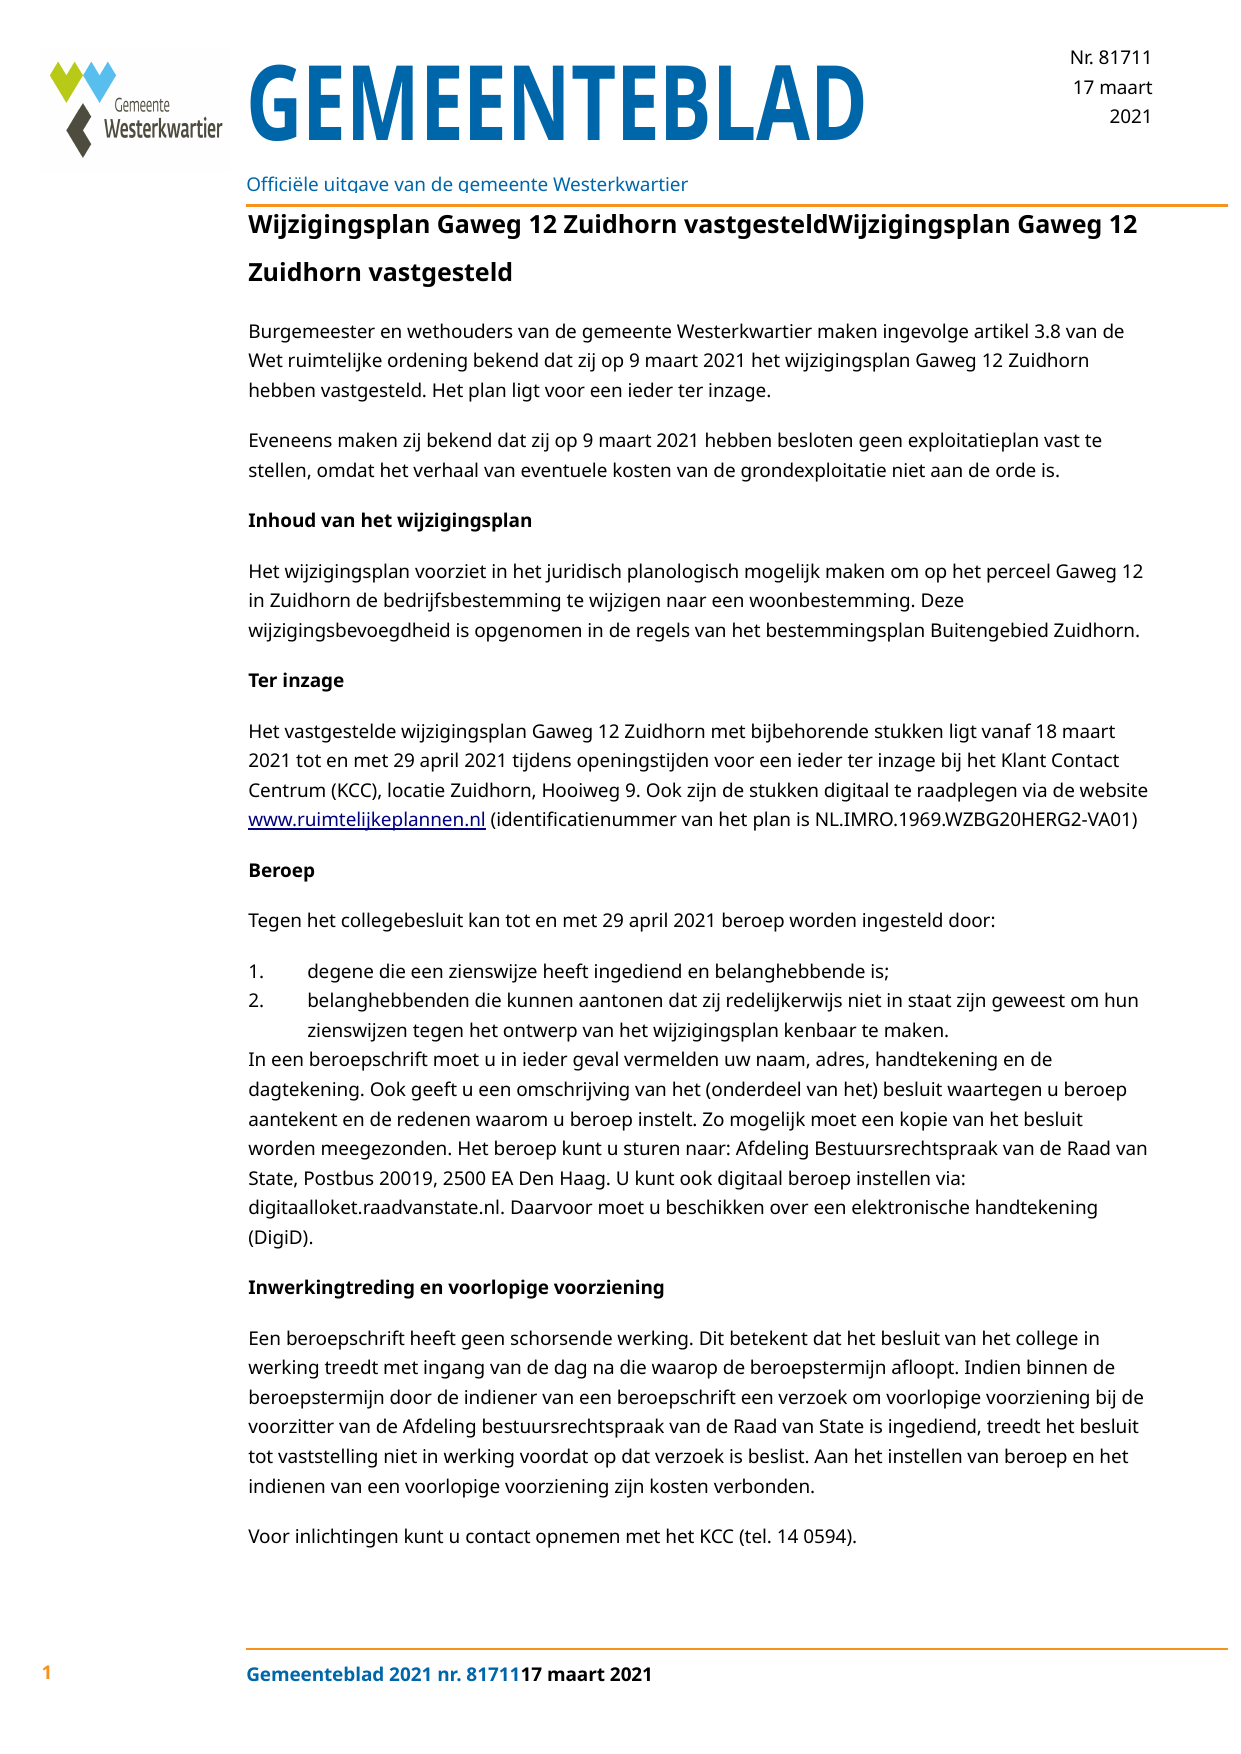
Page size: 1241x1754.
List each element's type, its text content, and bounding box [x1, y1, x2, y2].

list belanghebbenden die kunnen aantonen dat zij redelijkerwijs niet in staat zijn geweest om hun zienswijzen tegen het ontwerp van het wijzigingsplan kenbaar te maken. [248, 987, 1152, 1043]
text In een beroepschrift moet u in ieder geval vermelden uw naam, adres, handtekening en de dagtekening. Ook geeft u een omschrijving van het (onderdeel van het) besluit waartegen u beroep aantekent en de redenen waarom u beroep instelt. Zo mogelijk moet een kopie van het besluit worden meegezonden. Het beroep kunt u sturen naar: Afdeling Bestuursrechtspraak van de Raad van State, Postbus 20019, 2500 EA Den Haag. U kunt ook digitaal beroep instellen via: digitaalloket.raadvanstate.nl. Daarvoor moet u beschikken over een elektronische handtekening (DigiD). [248, 1047, 1152, 1250]
text Het wijzigingsplan voorziet in het juridisch planologisch mogelijk maken om op het perceel Gaweg 12 in Zuidhorn de bedrijfsbestemming te wijzigen naar een woonbestemming. Deze wijzigingsbevoegdheid is opgenomen in de regels van het bestemmingsplan Buitengebied Zuidhorn. [248, 558, 1152, 643]
text Eveneens maken zij bekend dat zij op 9 maart 2021 hebben besloten geen exploitatieplan vast te stellen, omdat het verhaal van eventuele kosten van de grondexploitatie niet aan de orde is. [248, 427, 1152, 483]
text Beroep [248, 857, 1152, 883]
list degene die een zienswijze heeft ingediend en belanghebbende is; [248, 958, 1152, 984]
text Een beroepschrift heeft geen schorsende werking. Dit betekent dat het besluit van het college in werking treedt met ingang van de dag na die waarop de beroepstermijn afloopt. Indien binnen de beroepstermijn door de indiener van een beroepschrift een verzoek om voorlopige voorziening bij de voorzitter van de Afdeling bestuursrechtspraak van de Raad van State is ingediend, treedt het besluit tot vaststelling niet in werking voordat op dat verzoek is beslist. Aan het instellen van beroep en het indienen van een voorlopige voorziening zijn kosten verbonden. [248, 1325, 1152, 1499]
text Het vastgestelde wijzigingsplan Gaweg 12 Zuidhorn met bijbehorende stukken ligt vanaf 18 maart 2021 tot en met 29 april 2021 tijdens openingstijden voor een ieder ter inzage bij het Klant Contact Centrum (KCC), locatie Zuidhorn, Hooiweg 9. Ook zijn de stukken digitaal te raadplegen via de website www.ruimtelijkeplannen.nl (identificatienummer van het plan is NL.IMRO.1969.WZBG20HERG2-VA01) [248, 718, 1152, 832]
text Ter inzage [248, 667, 1152, 693]
text Inhoud van het wijzigingsplan [248, 507, 1152, 533]
text Voor inlichtingen kunt u contact opnemen met het KCC (tel. 14 0594). [248, 1523, 1152, 1549]
text Wijzigingsplan Gaweg 12 Zuidhorn vastgesteldWijzigingsplan Gaweg 12 Zuidhorn vastgesteld [248, 207, 1152, 288]
picture [41, 47, 231, 172]
text Inwerkingtreding en voorlopige voorziening [248, 1274, 1152, 1300]
text Burgemeester en wethouders van de gemeente Westerkwartier maken ingevolge artikel 3.8 van de Wet ruimtelijke ordening bekend dat zij op 9 maart 2021 het wijzigingsplan Gaweg 12 Zuidhorn hebben vastgesteld. Het plan ligt voor een ieder ter inzage. [248, 318, 1152, 403]
text Tegen het collegebesluit kan tot en met 29 april 2021 beroep worden ingesteld door: [248, 907, 1152, 933]
